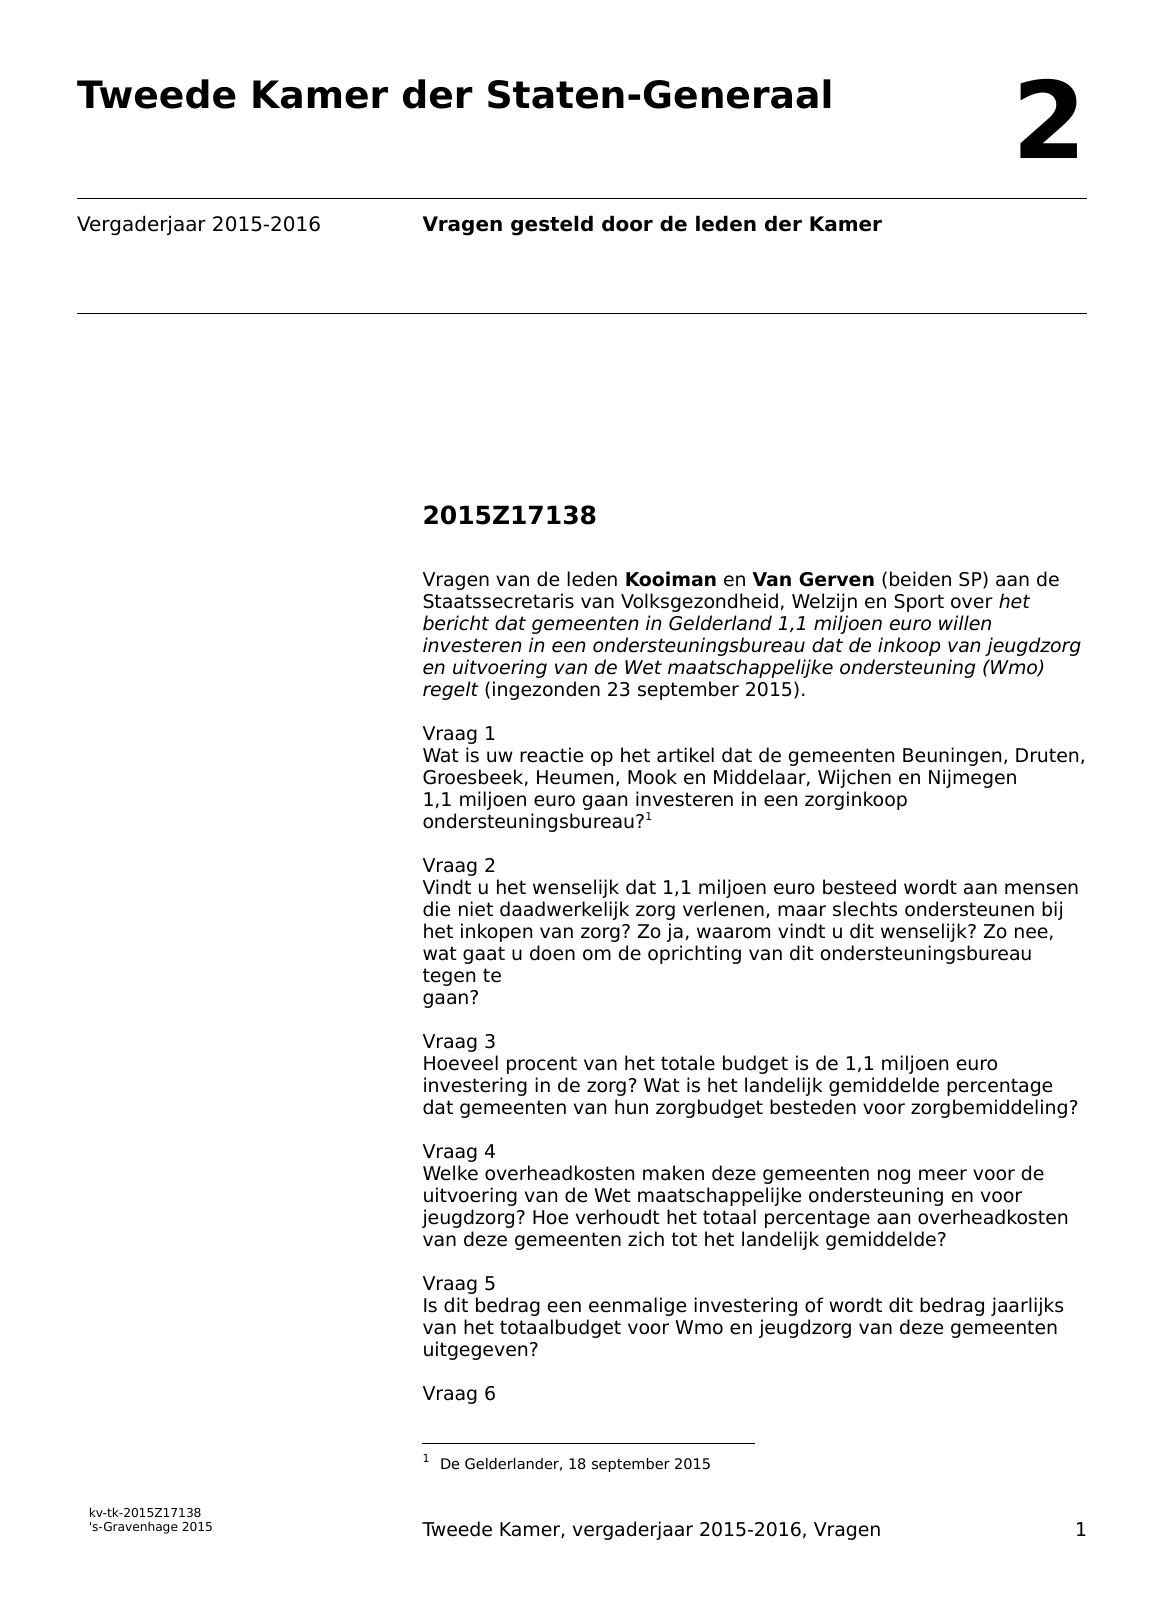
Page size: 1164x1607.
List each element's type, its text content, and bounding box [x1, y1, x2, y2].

text 2015Z17138 [422, 501, 1087, 531]
text Vraag 2 [422, 855, 1087, 877]
text Vraag 4 [422, 1141, 1087, 1163]
text Vraag 3 [422, 1031, 1087, 1053]
text kv-tk-2015Z17138 [88, 1506, 323, 1520]
text Is dit bedrag een eenmalige investering of wordt dit bedrag jaarlijks van het totaalbudget voor Wmo en jeugdzorg van deze gemeenten uitgegeven? [422, 1295, 1087, 1361]
text 's-Gravenhage 2015 [88, 1520, 323, 1534]
text Welke overheadkosten maken deze gemeenten nog meer voor de uitvoering van de Wet maatschappelijke ondersteuning en voor jeugdzorg? Hoe verhoudt het totaal percentage aan overheadkosten van deze gemeenten zich tot het landelijk gemiddelde? [422, 1163, 1087, 1251]
text Vraag 1 [422, 723, 1087, 745]
table_cell Vragen gesteld door de leden der Kamer [422, 199, 1087, 313]
table_cell Vergaderjaar 2015-2016 [77, 199, 422, 313]
text Vindt u het wenselijk dat 1,1 miljoen euro besteed wordt aan mensen die niet daadwerkelijk zorg verlenen, maar slechts ondersteunen bij het inkopen van zorg? Zo ja, waarom vindt u dit wenselijk? Zo nee, wat gaat u doen om de oprichting van dit ondersteuningsbureau tegen te [422, 877, 1087, 987]
text Hoeveel procent van het totale budget is de 1,1 miljoen euro investering in de zorg? Wat is het landelijk gemiddelde percentage dat gemeenten van hun zorgbudget besteden voor zorgbemiddeling? [422, 1053, 1087, 1119]
table_header Tweede Kamer der Staten-Generaal [77, 59, 886, 198]
table_header 2 [886, 59, 1087, 198]
text gaan? [422, 987, 1087, 1009]
text Wat is uw reactie op het artikel dat de gemeenten Beuningen, Druten, Groesbeek, Heumen, Mook en Middelaar, Wijchen en Nijmegen 1,1 miljoen euro gaan investeren in een zorginkoop ondersteuningsbureau? [422, 745, 1087, 833]
text Vraag 6 [422, 1383, 1087, 1405]
text Vragen van de leden Kooiman en Van Gerven (beiden SP) aan de Staatssecretaris van Volksgezondheid, Welzijn en Sport over het bericht dat gemeenten in Gelderland 1,1 miljoen euro willen investeren in een ondersteuningsbureau dat de inkoop van jeugdzorg en uitvoering van de Wet maatschappelijke ondersteuning (Wmo) regelt (ingezonden 23 september 2015). [422, 569, 1087, 701]
text De Gelderlander, 18 september 2015 [422, 1452, 1087, 1474]
text Vraag 5 [422, 1273, 1087, 1295]
